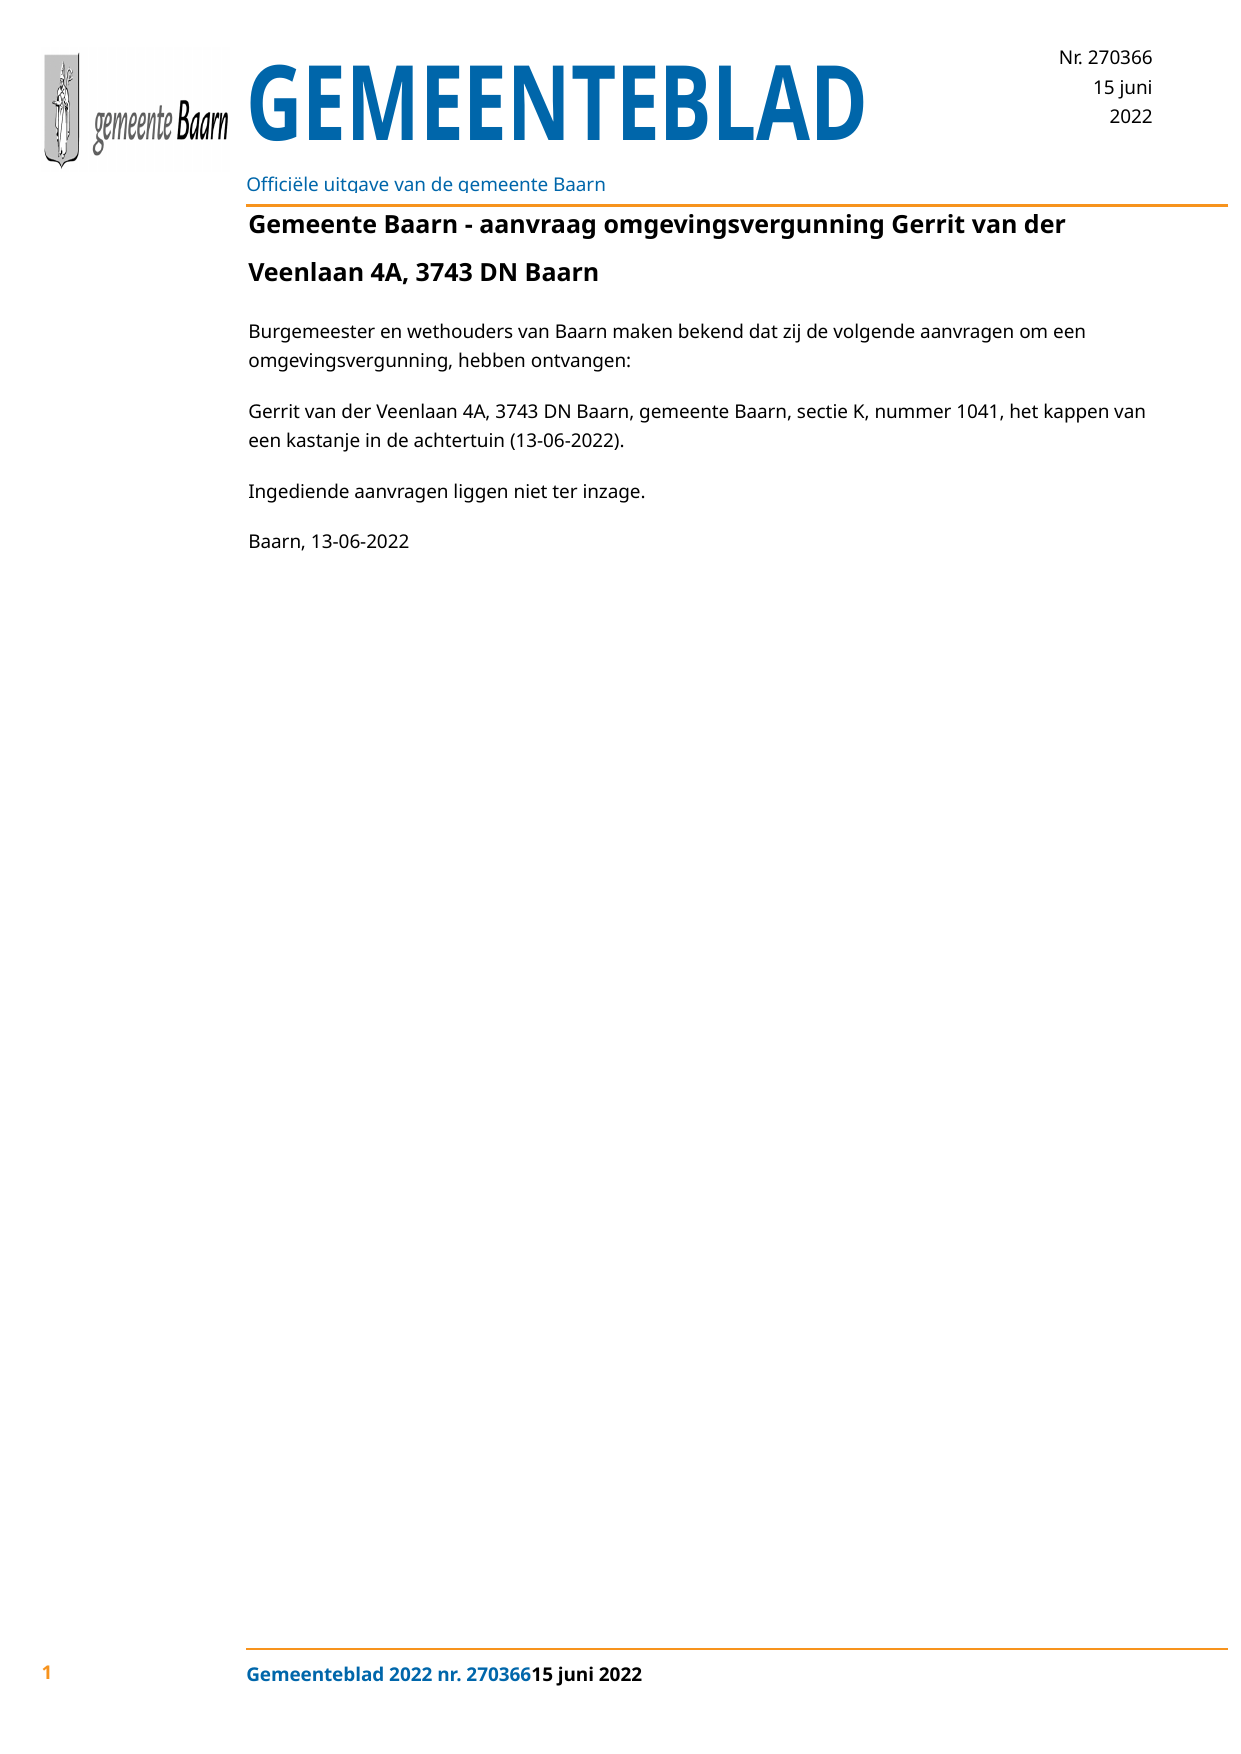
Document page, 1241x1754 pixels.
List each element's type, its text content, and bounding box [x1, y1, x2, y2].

picture [41, 47, 231, 172]
text Gerrit van der Veenlaan 4A, 3743 DN Baarn, gemeente Baarn, sectie K, nummer 1041, het kappen van een kastanje in de achtertuin (13-06-2022). [248, 398, 1152, 453]
text Ingediende aanvragen liggen niet ter inzage. [248, 478, 1152, 504]
text Gemeente Baarn - aanvraag omgevingsvergunning Gerrit van der Veenlaan 4A, 3743 DN Baarn [248, 207, 1152, 288]
text Burgemeester en wethouders van Baarn maken bekend dat zij de volgende aanvragen om een omgevingsvergunning, hebben ontvangen: [248, 318, 1152, 373]
text Baarn, 13-06-2022 [248, 528, 1152, 554]
